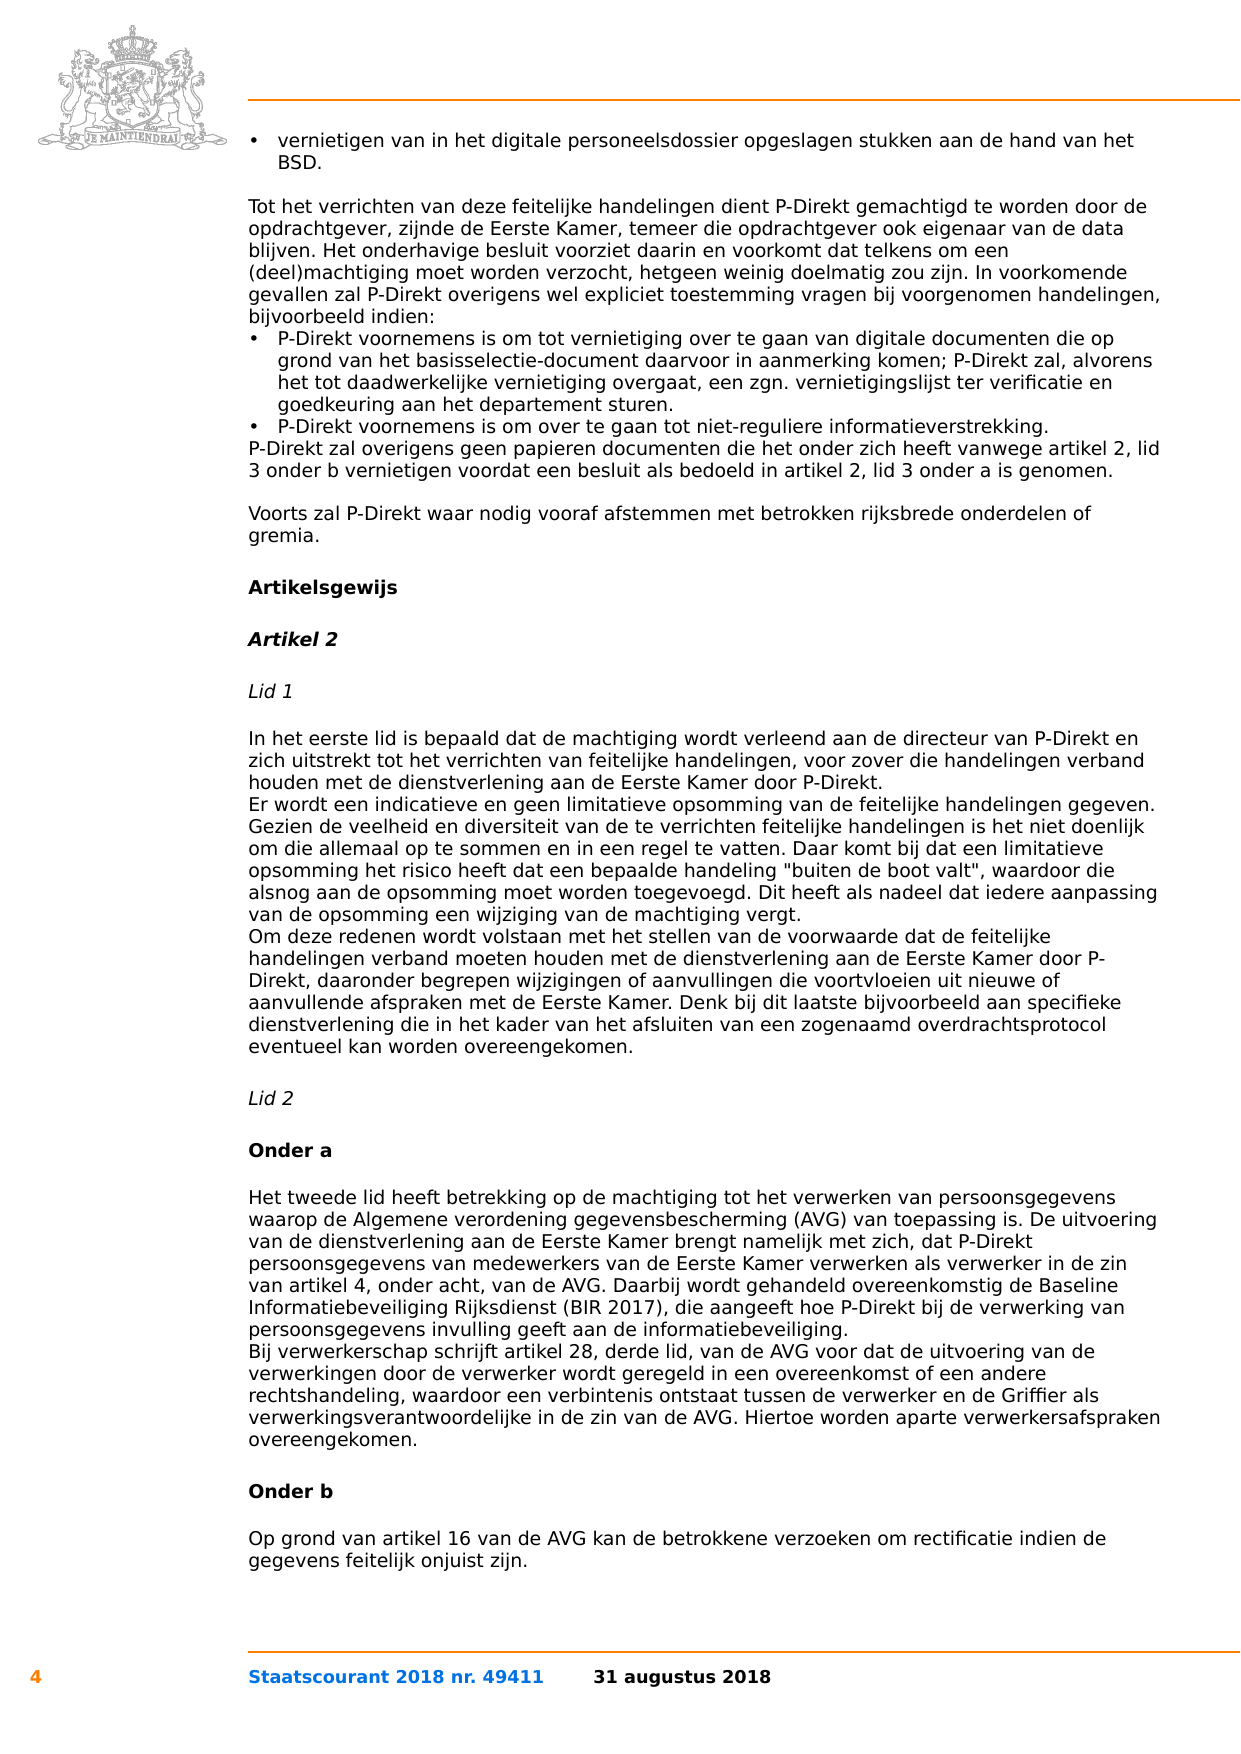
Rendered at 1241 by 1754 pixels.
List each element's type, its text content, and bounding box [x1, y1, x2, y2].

text Op grond van artikel 16 van de AVG kan de betrokkene verzoeken om rectificatie indien de gegevens feitelijk onjuist zijn. [248, 1528, 1163, 1572]
text Er wordt een indicatieve en geen limitatieve opsomming van de feitelijke handelingen gegeven. Gezien de veelheid en diversiteit van de te verrichten feitelijke handelingen is het niet doenlijk om die allemaal op te sommen en in een regel te vatten. Daar komt bij dat een limitatieve opsomming het risico heeft dat een bepaalde handeling "buiten de boot valt", waardoor die alsnog aan de opsomming moet worden toegevoegd. Dit heeft als nadeel dat iedere aanpassing van de opsomming een wijziging van de machtiging vergt. [248, 794, 1163, 926]
text Tot het verrichten van deze feitelijke handelingen dient P-Direkt gemachtigd te worden door de opdrachtgever, zijnde de Eerste Kamer, temeer die opdrachtgever ook eigenaar van de data blijven. Het onderhavige besluit voorziet daarin en voorkomt dat telkens om een (deel)machtiging moet worden verzocht, hetgeen weinig doelmatig zou zijn. In voorkomende gevallen zal P-Direkt overigens wel expliciet toestemming vragen bij voorgenomen handelingen, bijvoorbeeld indien: [248, 196, 1163, 328]
subtitle Onder b [248, 1481, 1163, 1503]
text • P-Direkt voornemens is om over te gaan tot niet-reguliere informatieverstrekking. [248, 416, 1163, 437]
picture [38, 25, 227, 150]
subtitle Lid 2 [248, 1088, 1163, 1110]
text Het tweede lid heeft betrekking op de machtiging tot het verwerken van persoonsgegevens waarop de Algemene verordening gegevensbescherming (AVG) van toepassing is. De uitvoering van de dienstverlening aan de Eerste Kamer brengt namelijk met zich, dat P-Direkt persoonsgegevens van medewerkers van de Eerste Kamer verwerken als verwerker in de zin van artikel 4, onder acht, van de AVG. Daarbij wordt gehandeld overeenkomstig de Baseline Informatiebeveiliging Rijksdienst (BIR 2017), die aangeeft hoe P-Direkt bij de verwerking van persoonsgegevens invulling geeft aan de informatiebeveiliging. [248, 1187, 1163, 1341]
text P-Direkt zal overigens geen papieren documenten die het onder zich heeft vanwege artikel 2, lid 3 onder b vernietigen voordat een besluit als bedoeld in artikel 2, lid 3 onder a is genomen. [248, 437, 1163, 481]
subtitle Artikel 2 [248, 629, 1163, 651]
text Om deze redenen wordt volstaan met het stellen van de voorwaarde dat de feitelijke handelingen verband moeten houden met de dienstverlening aan de Eerste Kamer door P-Direkt, daaronder begrepen wijzigingen of aanvullingen die voortvloeien uit nieuwe of aanvullende afspraken met de Eerste Kamer. Denk bij dit laatste bijvoorbeeld aan specifieke dienstverlening die in het kader van het afsluiten van een zogenaamd overdrachtsprotocol eventueel kan worden overeengekomen. [248, 926, 1163, 1058]
subtitle Onder a [248, 1140, 1163, 1162]
subtitle Lid 1 [248, 681, 1163, 703]
text In het eerste lid is bepaald dat de machtiging wordt verleend aan de directeur van P-Direkt en zich uitstrekt tot het verrichten van feitelijke handelingen, voor zover die handelingen verband houden met de dienstverlening aan de Eerste Kamer door P-Direkt. [248, 728, 1163, 794]
text • P-Direkt voornemens is om tot vernietiging over te gaan van digitale documenten die op grond van het basisselectie-document daarvoor in aanmerking komen; P-Direkt zal, alvorens het tot daadwerkelijke vernietiging overgaat, een zgn. vernietigingslijst ter verificatie en goedkeuring aan het departement sturen. [248, 328, 1163, 416]
text • vernietigen van in het digitale personeelsdossier opgeslagen stukken aan de hand van het BSD. [248, 130, 1163, 174]
text Voorts zal P-Direkt waar nodig vooraf afstemmen met betrokken rijksbrede onderdelen of gremia. [248, 503, 1163, 547]
text Bij verwerkerschap schrijft artikel 28, derde lid, van de AVG voor dat de uitvoering van de verwerkingen door de verwerker wordt geregeld in een overeenkomst of een andere rechtshandeling, waardoor een verbintenis ontstaat tussen de verwerker en de Griffier als verwerkingsverantwoordelijke in de zin van de AVG. Hiertoe worden aparte verwerkersafspraken overeengekomen. [248, 1341, 1163, 1451]
subtitle Artikelsgewijs [248, 577, 1163, 599]
